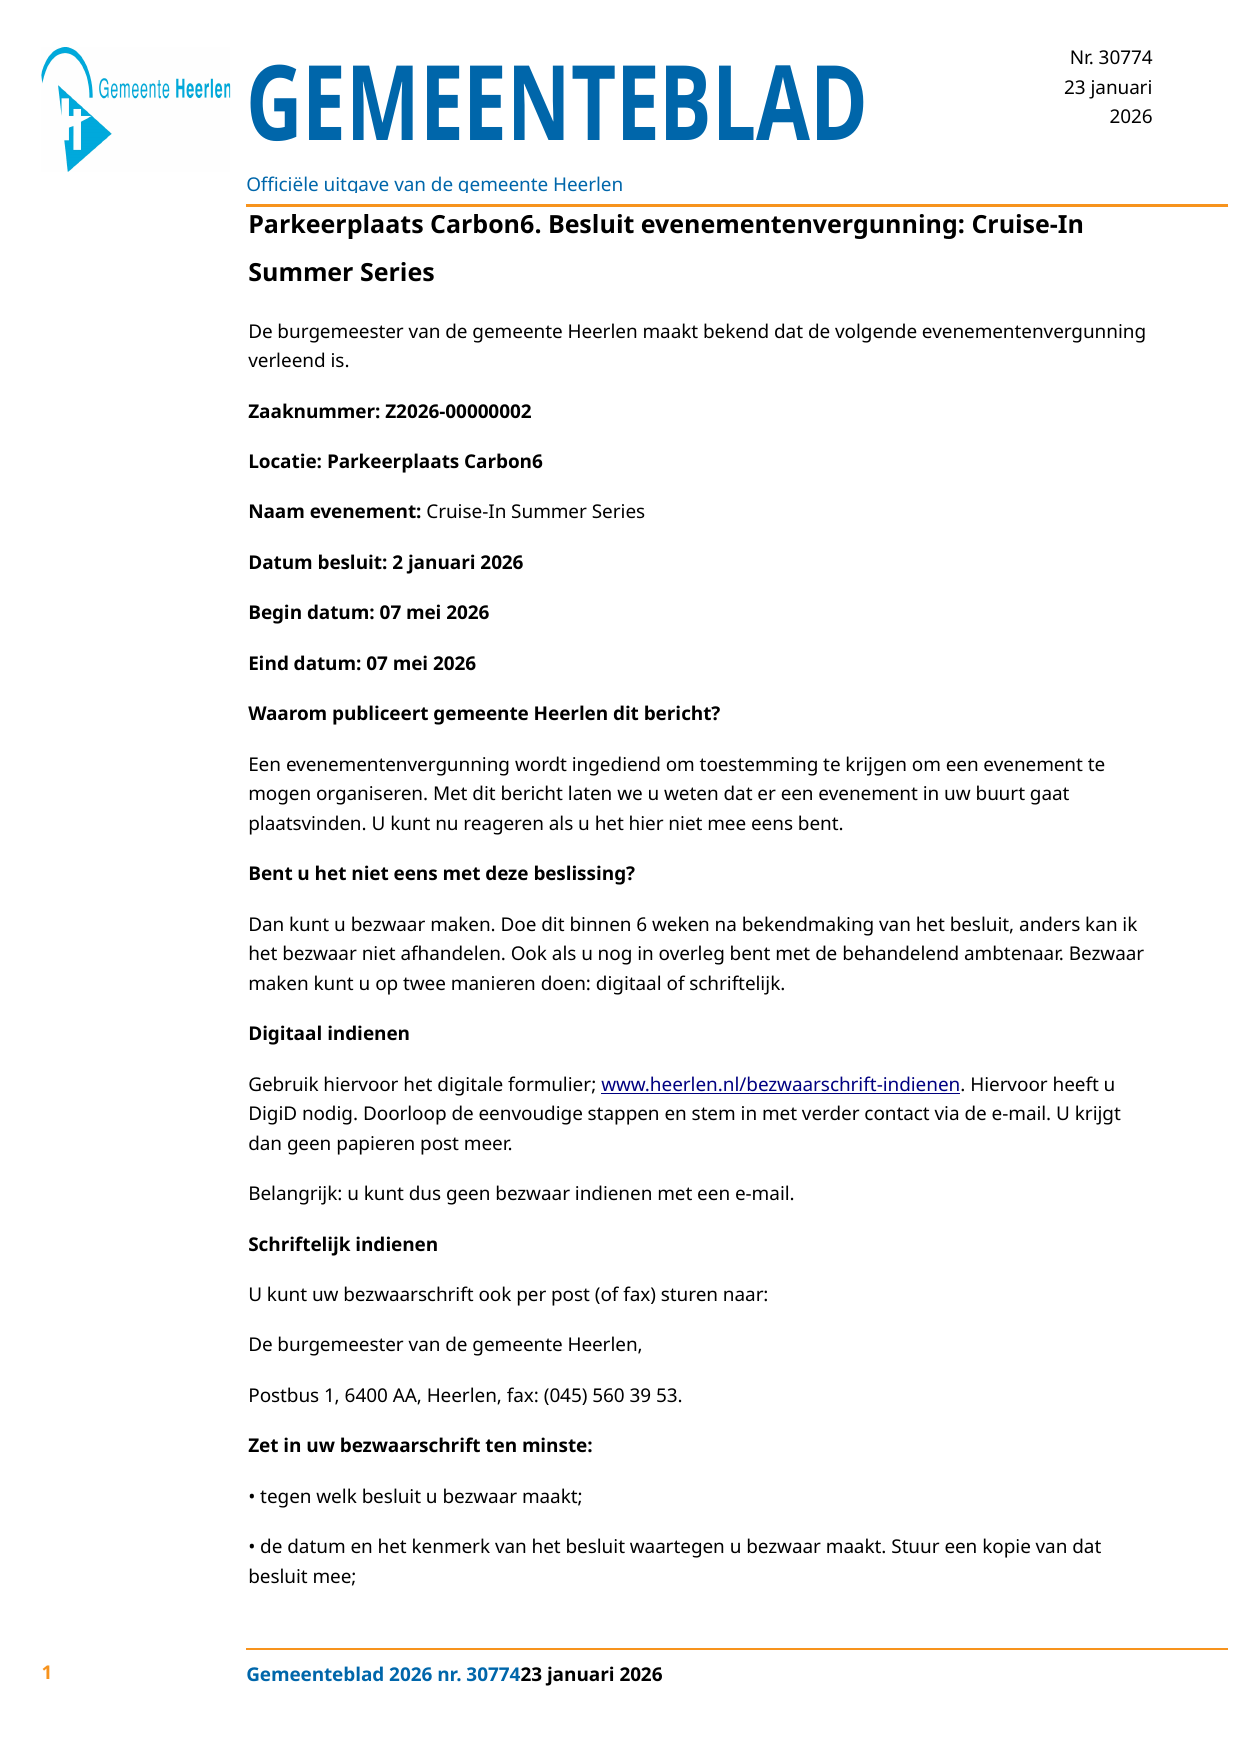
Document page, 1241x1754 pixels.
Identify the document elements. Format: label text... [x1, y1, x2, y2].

text Datum besluit: 2 januari 2026 [248, 549, 1152, 575]
picture [41, 47, 231, 172]
text Belangrijk: u kunt dus geen bezwaar indienen met een e-mail. [248, 1180, 1152, 1206]
text Dan kunt u bezwaar maken. Doe dit binnen 6 weken na bekendmaking van het besluit, anders kan ik het bezwaar niet afhandelen. Ook als u nog in overleg bent met de behandelend ambtenaar. Bezwaar maken kunt u op twee manieren doen: digitaal of schriftelijk. [248, 911, 1152, 996]
text Naam evenement: Cruise-In Summer Series [248, 499, 1152, 524]
text Gebruik hiervoor het digitale formulier; www.heerlen.nl/bezwaarschrift-indienen. Hiervoor heeft u DigiD nodig. Doorloop de eenvoudige stappen en stem in met verder contact via de e-mail. U krijgt dan geen papieren post meer. [248, 1071, 1152, 1156]
text Bent u het niet eens met deze beslissing? [248, 860, 1152, 886]
text Locatie: Parkeerplaats Carbon6 [248, 448, 1152, 474]
text Digitaal indienen [248, 1020, 1152, 1046]
text De burgemeester van de gemeente Heerlen, [248, 1332, 1152, 1357]
text U kunt uw bezwaarschrift ook per post (of fax) sturen naar: [248, 1281, 1152, 1307]
text Begin datum: 07 mei 2026 [248, 599, 1152, 625]
text Waarom publiceert gemeente Heerlen dit bericht? [248, 700, 1152, 726]
text • de datum en het kenmerk van het besluit waartegen u bezwaar maakt. Stuur een kopie van dat besluit mee; [248, 1533, 1152, 1589]
text Zet in uw bezwaarschrift ten minste: [248, 1432, 1152, 1458]
text • tegen welk besluit u bezwaar maakt; [248, 1483, 1152, 1509]
text Postbus 1, 6400 AA, Heerlen, fax: (045) 560 39 53. [248, 1382, 1152, 1408]
text Zaaknummer: Z2026-00000002 [248, 398, 1152, 424]
text De burgemeester van de gemeente Heerlen maakt bekend dat de volgende evenementenvergunning verleend is. [248, 318, 1152, 373]
text Een evenementenvergunning wordt ingediend om toestemming te krijgen om een evenement te mogen organiseren. Met dit bericht laten we u weten dat er een evenement in uw buurt gaat plaatsvinden. U kunt nu reageren als u het hier niet mee eens bent. [248, 751, 1152, 836]
picture [41, 47, 59, 70]
text Schriftelijk indienen [248, 1231, 1152, 1257]
text Parkeerplaats Carbon6. Besluit evenementenvergunning: Cruise-In Summer Series [248, 207, 1152, 288]
text Eind datum: 07 mei 2026 [248, 650, 1152, 676]
